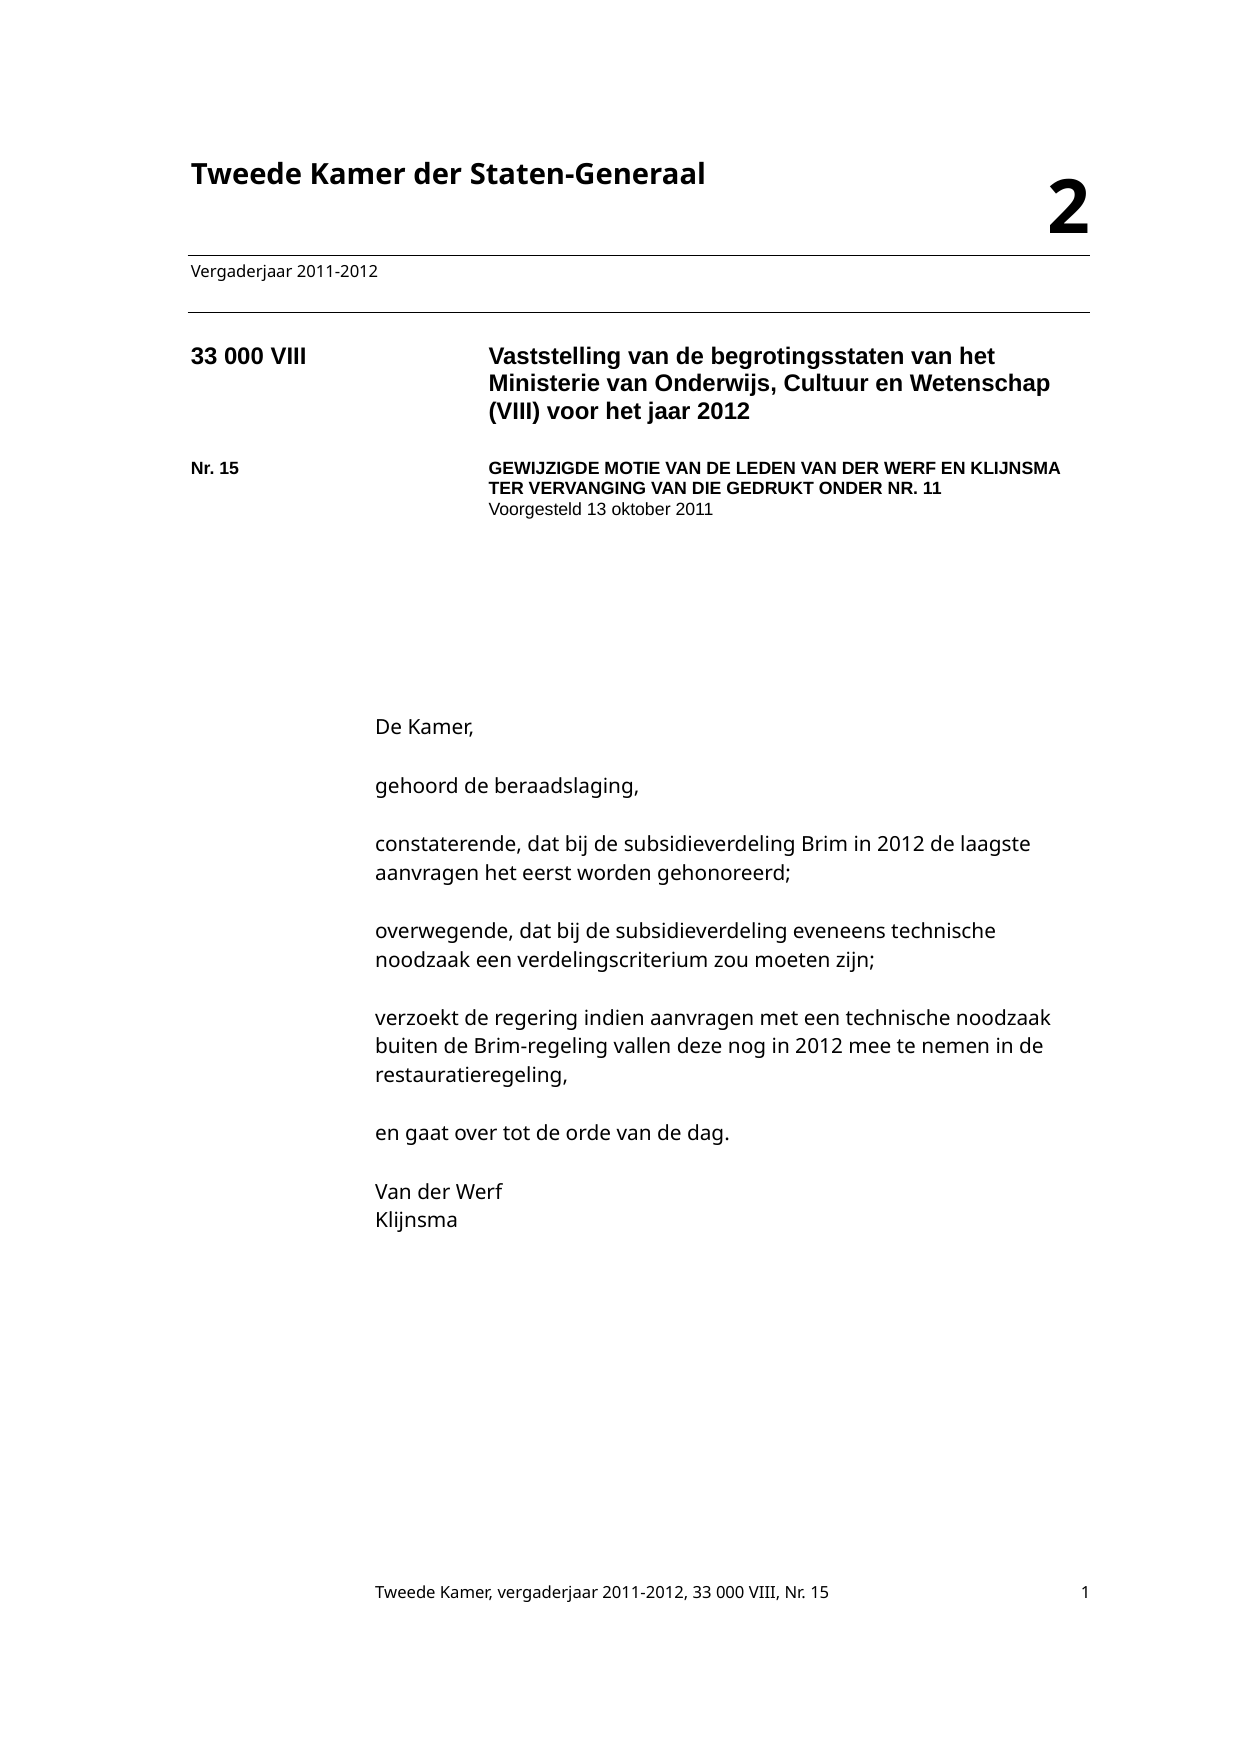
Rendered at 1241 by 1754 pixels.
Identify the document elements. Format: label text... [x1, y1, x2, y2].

table_cell Nr. 15 [188, 455, 485, 594]
table_cell Vaststelling van de begrotingsstaten van het Ministerie van Onderwijs, Cultuur en Wetenschap (VIII) voor het jaar 2012 [485, 339, 1090, 454]
table_cell [188, 313, 485, 339]
table_cell Vergaderjaar 2011-2012 [188, 256, 485, 312]
text overwegende, dat bij de subsidieverdeling eveneens technische noodzaak een verdelingscriterium zou moeten zijn; [375, 916, 1090, 973]
table_header Tweede Kamer der Staten-Generaal [188, 150, 909, 255]
table_cell 33 000 VIII [188, 339, 485, 454]
table_cell [485, 313, 1090, 339]
table_cell [485, 256, 1090, 312]
table_header 2 [910, 150, 1090, 255]
text constaterende, dat bij de subsidieverdeling Brim in 2012 de laagste aanvragen het eerst worden gehonoreerd; [375, 829, 1090, 886]
text verzoekt de regering indien aanvragen met een technische noodzaak buiten de Brim-regeling vallen deze nog in 2012 mee te nemen in de restauratieregeling, [375, 1003, 1090, 1088]
text De Kamer, [375, 712, 1090, 741]
text en gaat over tot de orde van de dag. [375, 1118, 1090, 1147]
table_cell GEWIJZIGDE MOTIE VAN DE LEDEN VAN DER WERF EN KLIJNSMA TER VERVANGING VAN DIE GEDRUKT ONDER NR. 11 Voorgesteld 13 oktober 2011 [485, 455, 1090, 594]
text gehoord de beraadslaging, [375, 771, 1090, 799]
text Klijnsma [375, 1205, 1090, 1234]
text Van der Werf [375, 1177, 1090, 1205]
